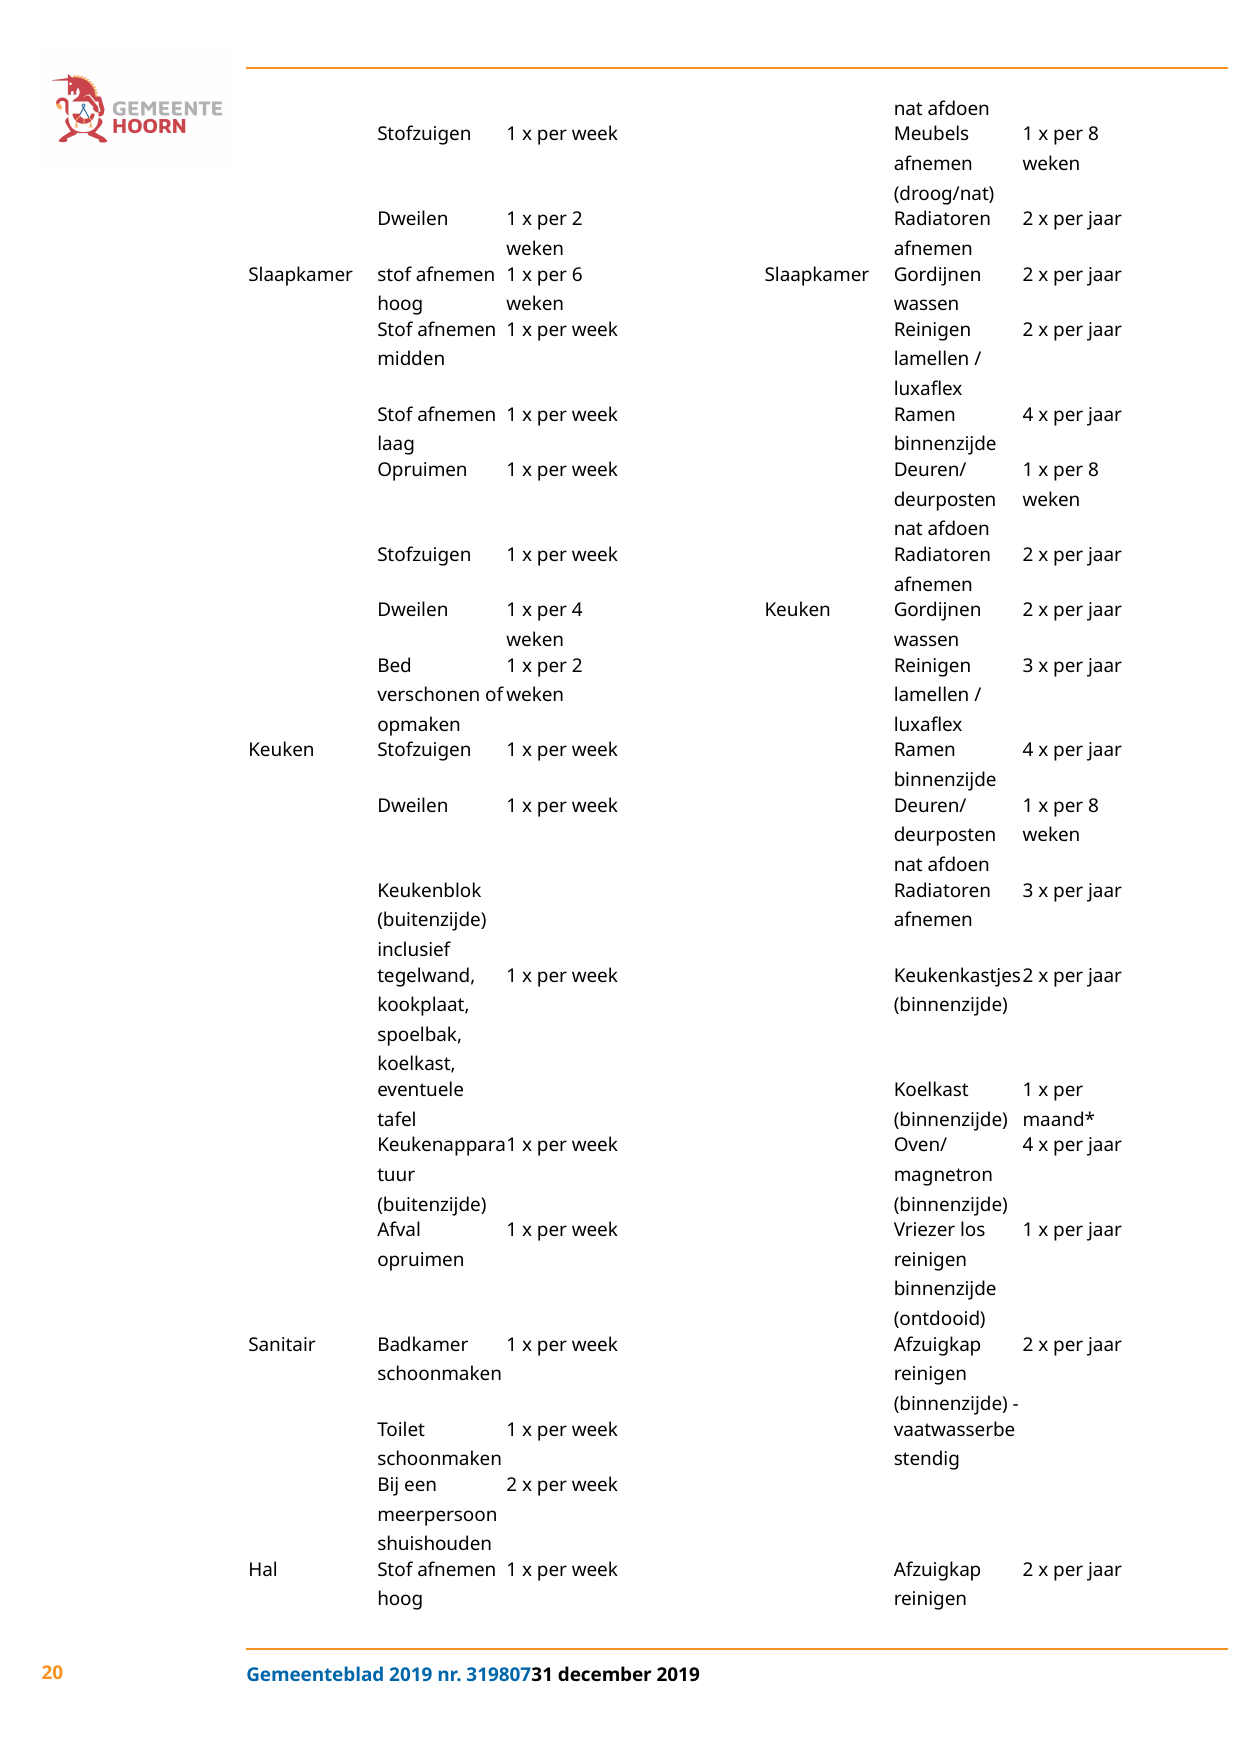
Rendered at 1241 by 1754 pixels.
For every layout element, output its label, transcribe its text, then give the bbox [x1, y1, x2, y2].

table_cell [764, 1216, 893, 1331]
table_cell [635, 962, 764, 1076]
table_cell [248, 205, 377, 261]
table_cell [894, 1471, 1022, 1556]
table_cell 1 x per 8 weken [1023, 121, 1152, 205]
picture [41, 47, 231, 172]
table_cell [635, 456, 764, 541]
table_cell 1 x per 2 weken [506, 205, 635, 261]
table_cell 1 x per week [506, 1556, 635, 1611]
table_cell [506, 95, 635, 121]
table_cell [635, 205, 764, 261]
table_cell Keuken [764, 596, 893, 652]
table_cell Deuren/deurposten nat afdoen [894, 792, 1022, 877]
table_cell [248, 877, 377, 962]
table_cell Opruimen [377, 456, 506, 541]
table_cell [506, 877, 635, 962]
table_cell [248, 1076, 377, 1132]
table_cell Radiatoren afnemen [894, 877, 1022, 962]
table_cell 3 x per jaar [1023, 877, 1152, 962]
table_cell [635, 541, 764, 596]
table_cell Bij een meerpersoonshuishouden [377, 1471, 506, 1556]
table_cell 2 x per jaar [1023, 261, 1152, 316]
table_cell [635, 792, 764, 877]
table_cell [764, 1132, 893, 1216]
table_cell Afzuigkap reinigen (binnenzijde) - [894, 1331, 1022, 1416]
table_cell [635, 121, 764, 205]
table_cell Oven/magnetron (binnenzijde) [894, 1132, 1022, 1216]
table_cell 1 x per 2 weken [506, 652, 635, 737]
table_cell Stofzuigen [377, 121, 506, 205]
table_cell 1 x per 4 weken [506, 596, 635, 652]
table_cell [248, 121, 377, 205]
table_cell [248, 792, 377, 877]
table_cell [635, 1076, 764, 1132]
table_cell [635, 652, 764, 737]
table_cell [764, 121, 893, 205]
table_cell Dweilen [377, 205, 506, 261]
table_cell [248, 596, 377, 652]
table_cell 1 x per week [506, 316, 635, 401]
table_cell [764, 792, 893, 877]
table_cell [635, 1556, 764, 1611]
table_cell Gordijnen wassen [894, 261, 1022, 316]
table_cell [764, 1331, 893, 1416]
table_cell Meubels afnemen (droog/nat) [894, 121, 1022, 205]
table_cell [635, 877, 764, 962]
table_cell [764, 401, 893, 456]
table_cell 1 x per 8 weken [1023, 456, 1152, 541]
table_cell 1 x per week [506, 962, 635, 1076]
table_cell [377, 95, 506, 121]
table_cell 1 x per 6 weken [506, 261, 635, 316]
table_cell Keuken [248, 737, 377, 792]
table_cell 1 x per week [506, 1416, 635, 1471]
table_cell [764, 962, 893, 1076]
table_cell [764, 205, 893, 261]
table_cell Toilet schoonmaken [377, 1416, 506, 1471]
table_cell [248, 456, 377, 541]
table_cell Stofzuigen [377, 737, 506, 792]
table_cell [248, 962, 377, 1076]
table_cell 2 x per jaar [1023, 1556, 1152, 1611]
table_cell [764, 1076, 893, 1132]
table_cell 4 x per jaar [1023, 401, 1152, 456]
table_cell [635, 1132, 764, 1216]
table_cell [635, 1471, 764, 1556]
table_cell Deuren/deurposten nat afdoen [894, 456, 1022, 541]
table_cell eventuele tafel [377, 1076, 506, 1132]
table_cell 2 x per jaar [1023, 205, 1152, 261]
table_cell 1 x per week [506, 1132, 635, 1216]
table_cell [635, 1216, 764, 1331]
table_cell [1023, 1416, 1152, 1471]
table_cell Reinigen lamellen / luxaflex [894, 316, 1022, 401]
table_cell Radiatoren afnemen [894, 541, 1022, 596]
table_cell [764, 541, 893, 596]
table_cell [635, 401, 764, 456]
table_cell 4 x per jaar [1023, 737, 1152, 792]
table_cell Koelkast (binnenzijde) [894, 1076, 1022, 1132]
table_cell 1 x per week [506, 737, 635, 792]
table_cell [635, 1331, 764, 1416]
table_cell [635, 95, 764, 121]
table_cell [1023, 1471, 1152, 1556]
table_cell Ramen binnenzijde [894, 401, 1022, 456]
table_cell vaatwasserbestendig [894, 1416, 1022, 1471]
table_cell 1 x per week [506, 456, 635, 541]
table_cell [764, 652, 893, 737]
table_cell Stof afnemen laag [377, 401, 506, 456]
table_cell [248, 541, 377, 596]
table_cell [764, 877, 893, 962]
table_cell [635, 261, 764, 316]
table_cell 2 x per jaar [1023, 1331, 1152, 1416]
table_cell [506, 1076, 635, 1132]
table_cell [248, 95, 377, 121]
table_cell Hal [248, 1556, 377, 1611]
table_cell stof afnemen hoog [377, 261, 506, 316]
table_cell [248, 401, 377, 456]
table_cell 1 x per jaar [1023, 1216, 1152, 1331]
table_cell nat afdoen [894, 95, 1022, 121]
table_cell 2 x per jaar [1023, 962, 1152, 1076]
table_cell [764, 456, 893, 541]
table_cell Stofzuigen [377, 541, 506, 596]
table_cell Gordijnen wassen [894, 596, 1022, 652]
table_cell 1 x per week [506, 1216, 635, 1331]
table_cell [764, 737, 893, 792]
table_cell [248, 1132, 377, 1216]
table_cell tegelwand, kookplaat, spoelbak, koelkast, [377, 962, 506, 1076]
table_cell [764, 316, 893, 401]
table_cell 1 x per week [506, 401, 635, 456]
table_cell Afzuigkap reinigen [894, 1556, 1022, 1611]
table_cell 2 x per week [506, 1471, 635, 1556]
table_cell Keukenapparatuur (buitenzijde) [377, 1132, 506, 1216]
table_cell [635, 1416, 764, 1471]
table_cell 1 x per week [506, 1331, 635, 1416]
table_cell Badkamer schoonmaken [377, 1331, 506, 1416]
table_cell [635, 596, 764, 652]
table_cell 1 x per week [506, 792, 635, 877]
table_cell 2 x per jaar [1023, 316, 1152, 401]
table_cell 1 x per week [506, 121, 635, 205]
table_cell [248, 1416, 377, 1471]
table_cell Ramen binnenzijde [894, 737, 1022, 792]
table_cell Dweilen [377, 792, 506, 877]
table_cell Keukenblok (buitenzijde) inclusief [377, 877, 506, 962]
table_cell 2 x per jaar [1023, 541, 1152, 596]
table_cell Stof afnemen midden [377, 316, 506, 401]
table_cell 3 x per jaar [1023, 652, 1152, 737]
table_cell Reinigen lamellen / luxaflex [894, 652, 1022, 737]
table_cell [764, 95, 893, 121]
table_cell [635, 737, 764, 792]
table_cell [764, 1556, 893, 1611]
table_cell Sanitair [248, 1331, 377, 1416]
table_cell [635, 316, 764, 401]
table_cell Vriezer los reinigen binnenzijde (ontdooid) [894, 1216, 1022, 1331]
table_cell [248, 1471, 377, 1556]
table_cell [248, 316, 377, 401]
table_cell Dweilen [377, 596, 506, 652]
table_cell Slaapkamer [764, 261, 893, 316]
table_cell Keukenkastjes (binnenzijde) [894, 962, 1022, 1076]
table_cell [1023, 95, 1152, 121]
table_cell 1 x per week [506, 541, 635, 596]
table_cell 1 x per maand* [1023, 1076, 1152, 1132]
table_cell 4 x per jaar [1023, 1132, 1152, 1216]
table_cell Afval opruimen [377, 1216, 506, 1331]
table_cell [248, 652, 377, 737]
table_cell [248, 1216, 377, 1331]
table_cell Bed verschonen of opmaken [377, 652, 506, 737]
table_cell Slaapkamer [248, 261, 377, 316]
table_cell Radiatoren afnemen [894, 205, 1022, 261]
table_cell 2 x per jaar [1023, 596, 1152, 652]
table_cell [764, 1416, 893, 1471]
table_cell 1 x per 8 weken [1023, 792, 1152, 877]
table_cell Stof afnemen hoog [377, 1556, 506, 1611]
table_cell [764, 1471, 893, 1556]
